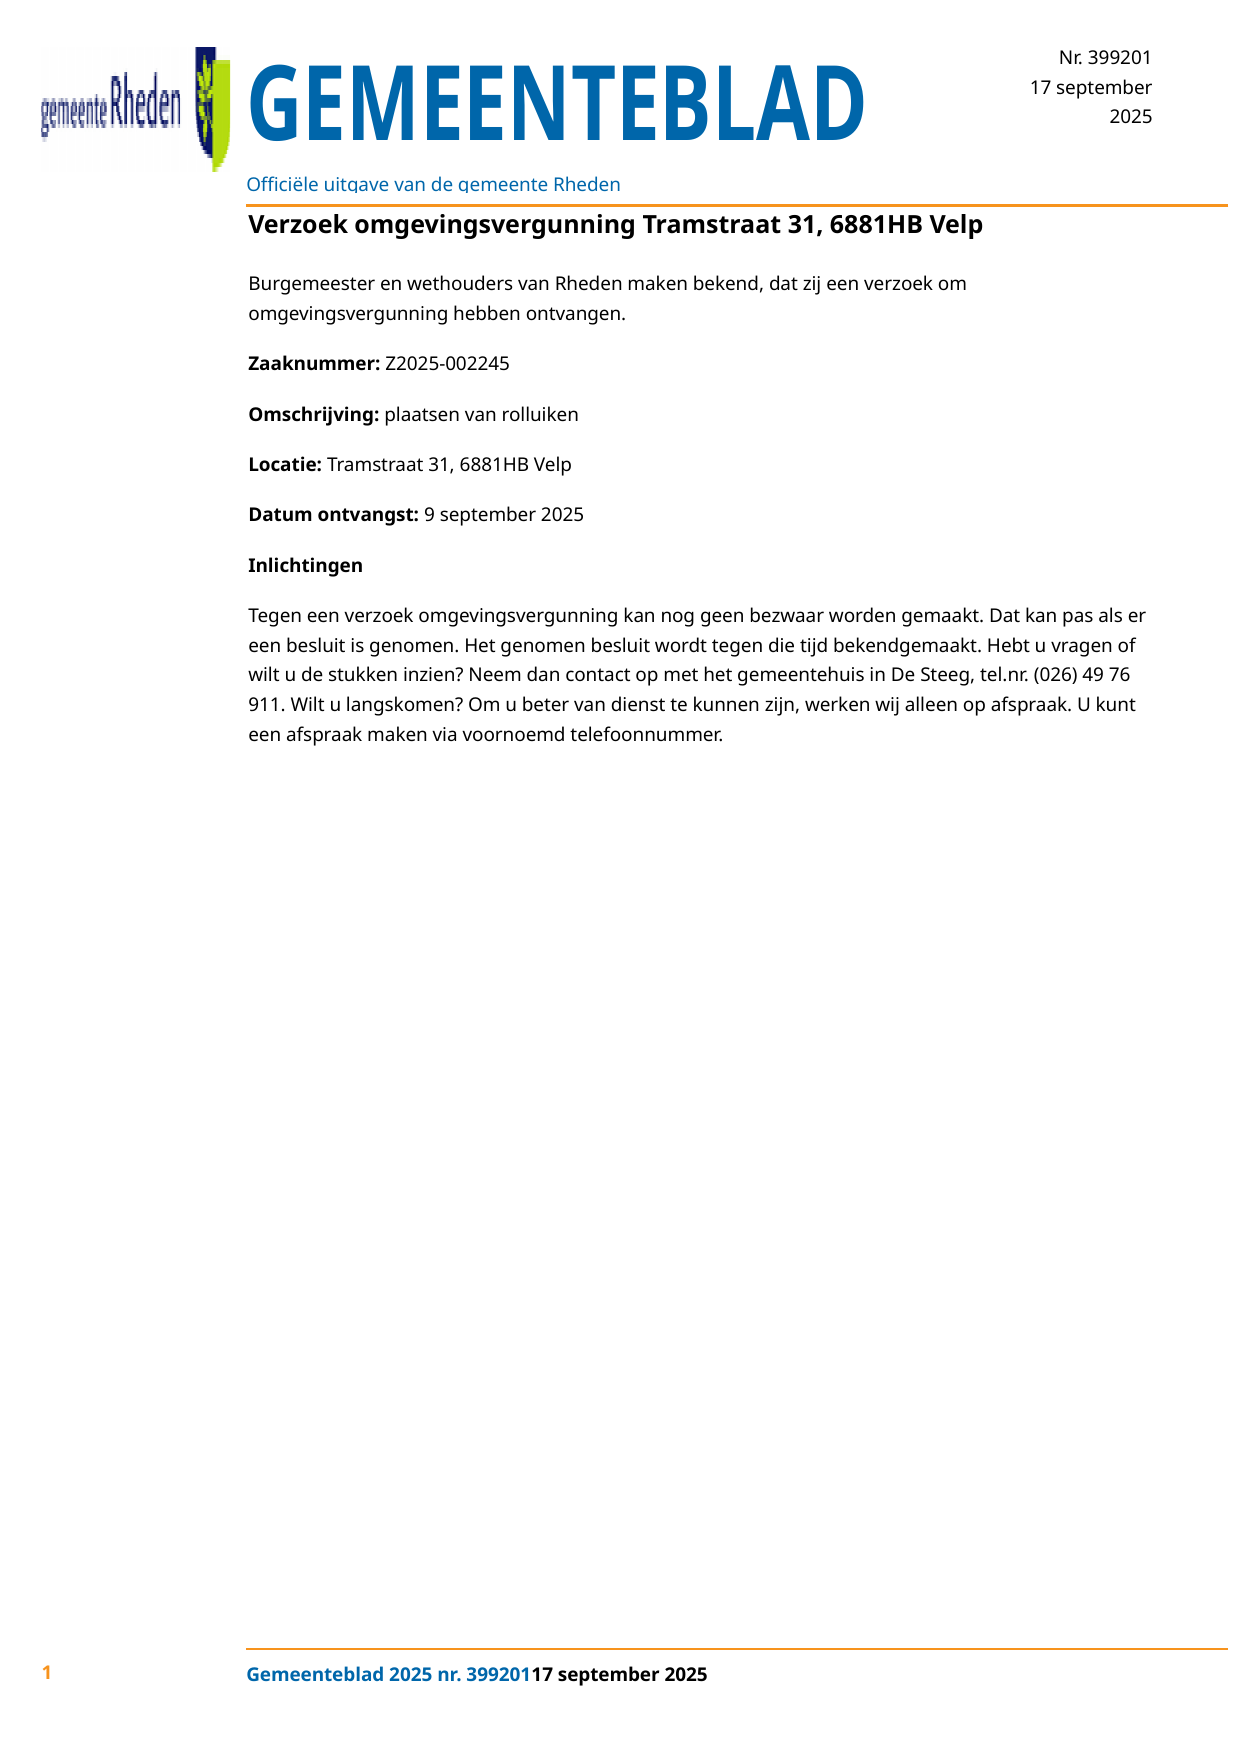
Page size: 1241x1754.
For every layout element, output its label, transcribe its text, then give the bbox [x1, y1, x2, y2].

text Omschrijving: plaatsen van rolluiken [248, 401, 1152, 426]
text Inlichtingen [248, 552, 1152, 578]
text Zaaknummer: Z2025-002245 [248, 350, 1152, 376]
text Burgemeester en wethouders van Rheden maken bekend, dat zij een verzoek om omgevingsvergunning hebben ontvangen. [248, 270, 1152, 326]
text Locatie: Tramstraat 31, 6881HB Velp [248, 451, 1152, 477]
text Tegen een verzoek omgevingsvergunning kan nog geen bezwaar worden gemaakt. Dat kan pas als er een besluit is genomen. Het genomen besluit wordt tegen die tijd bekendgemaakt. Hebt u vragen of wilt u de stukken inzien? Neem dan contact op met het gemeentehuis in De Steeg, tel.nr. (026) 49 76 911. Wilt u langskomen? Om u beter van dienst te kunnen zijn, werken wij alleen op afspraak. U kunt een afspraak maken via voornoemd telefoonnummer. [248, 602, 1152, 746]
text Datum ontvangst: 9 september 2025 [248, 502, 1152, 527]
picture [41, 47, 231, 172]
text Verzoek omgevingsvergunning Tramstraat 31, 6881HB Velp [248, 207, 1152, 241]
